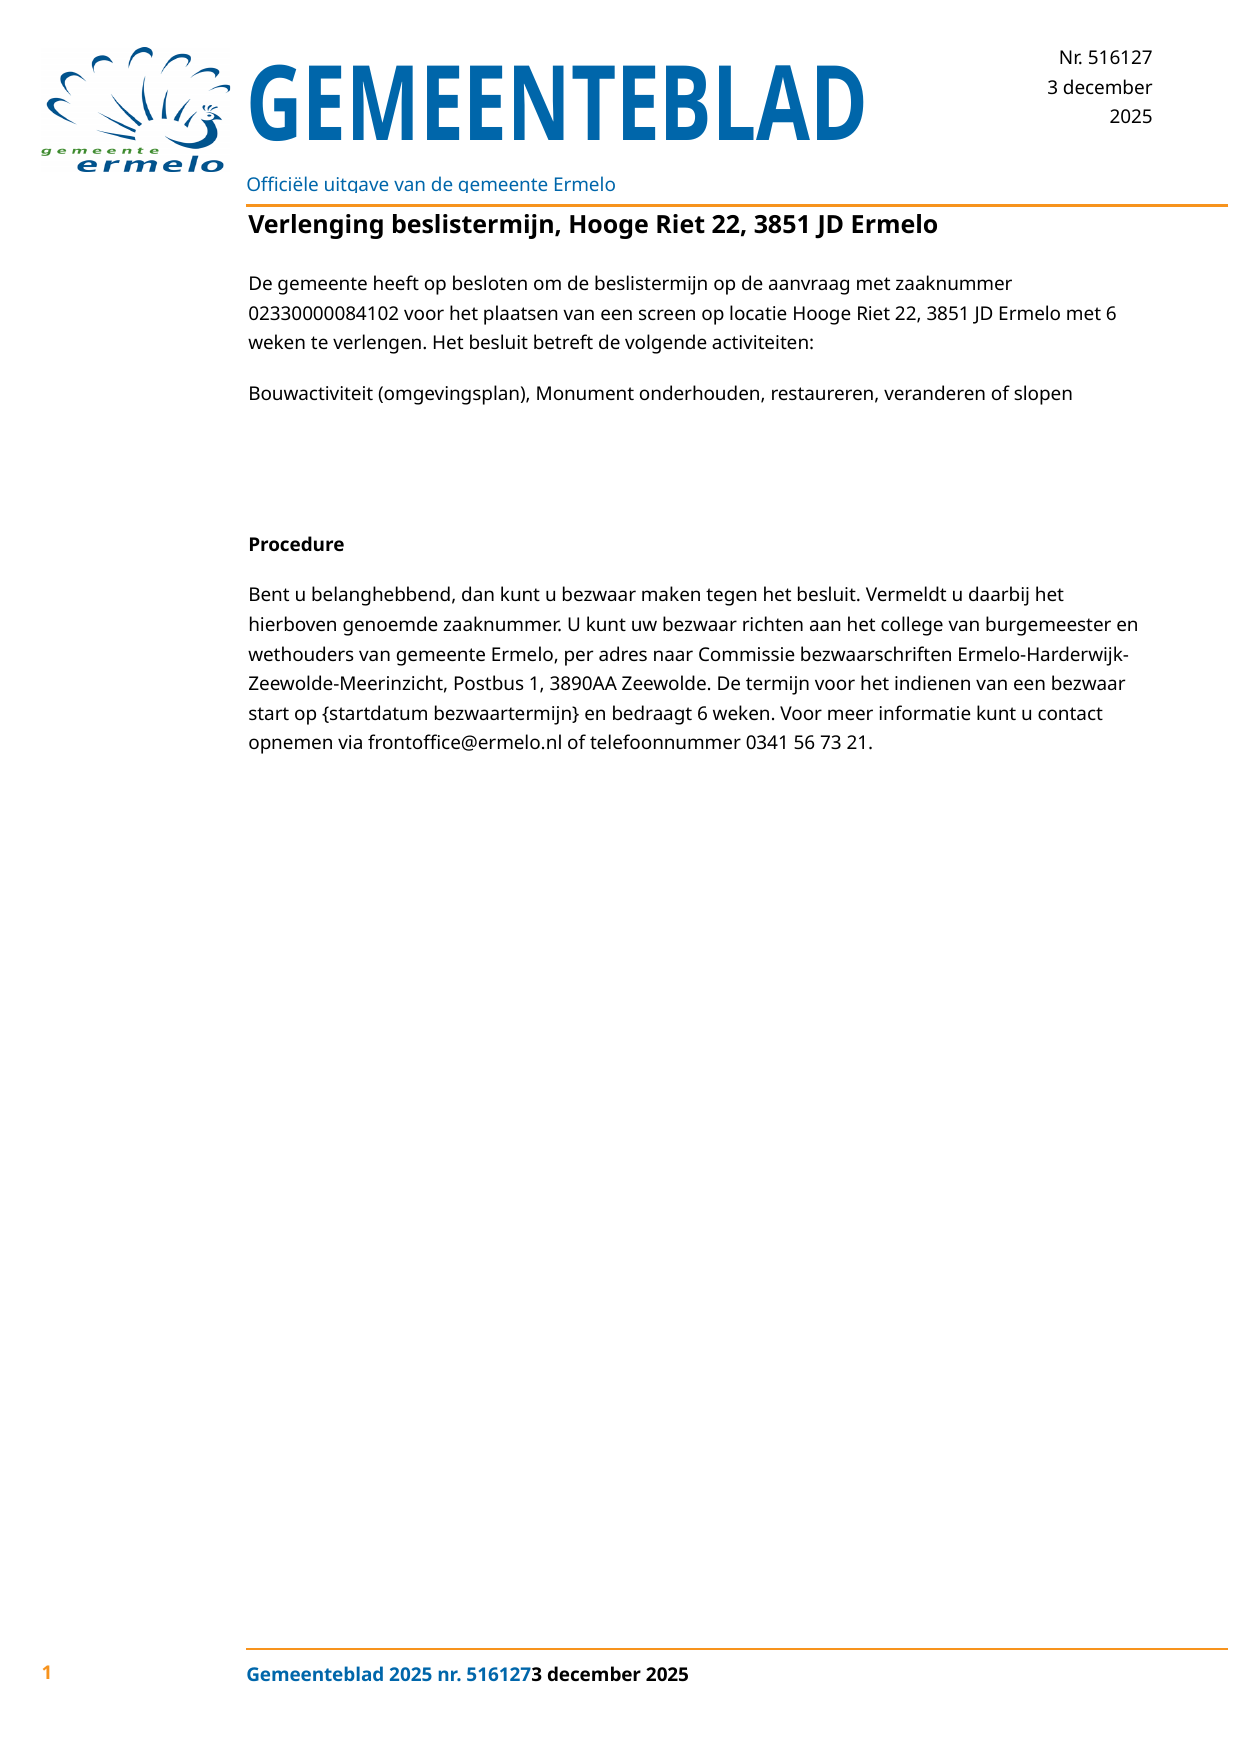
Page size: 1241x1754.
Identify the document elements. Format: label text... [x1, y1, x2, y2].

text Procedure [248, 531, 1152, 557]
text Bouwactiviteit (omgevingsplan), Monument onderhouden, restaureren, veranderen of slopen [248, 380, 1152, 406]
picture [41, 47, 231, 172]
text Verlenging beslistermijn, Hooge Riet 22, 3851 JD Ermelo [248, 207, 1152, 241]
text Bent u belanghebbend, dan kunt u bezwaar maken tegen het besluit. Vermeldt u daarbij het hierboven genoemde zaaknummer. U kunt uw bezwaar richten aan het college van burgemeester en wethouders van gemeente Ermelo, per adres naar Commissie bezwaarschriften Ermelo-Harderwijk-Zeewolde-Meerinzicht, Postbus 1, 3890AA Zeewolde. De termijn voor het indienen van een bezwaar start op {startdatum bezwaartermijn} en bedraagt 6 weken. Voor meer informatie kunt u contact opnemen via frontoffice@ermelo.nl of telefoonnummer 0341 56 73 21. [248, 582, 1152, 755]
text De gemeente heeft op besloten om de beslistermijn op de aanvraag met zaaknummer 02330000084102 voor het plaatsen van een screen op locatie Hooge Riet 22, 3851 JD Ermelo met 6 weken te verlengen. Het besluit betreft de volgende activiteiten: [248, 270, 1152, 355]
